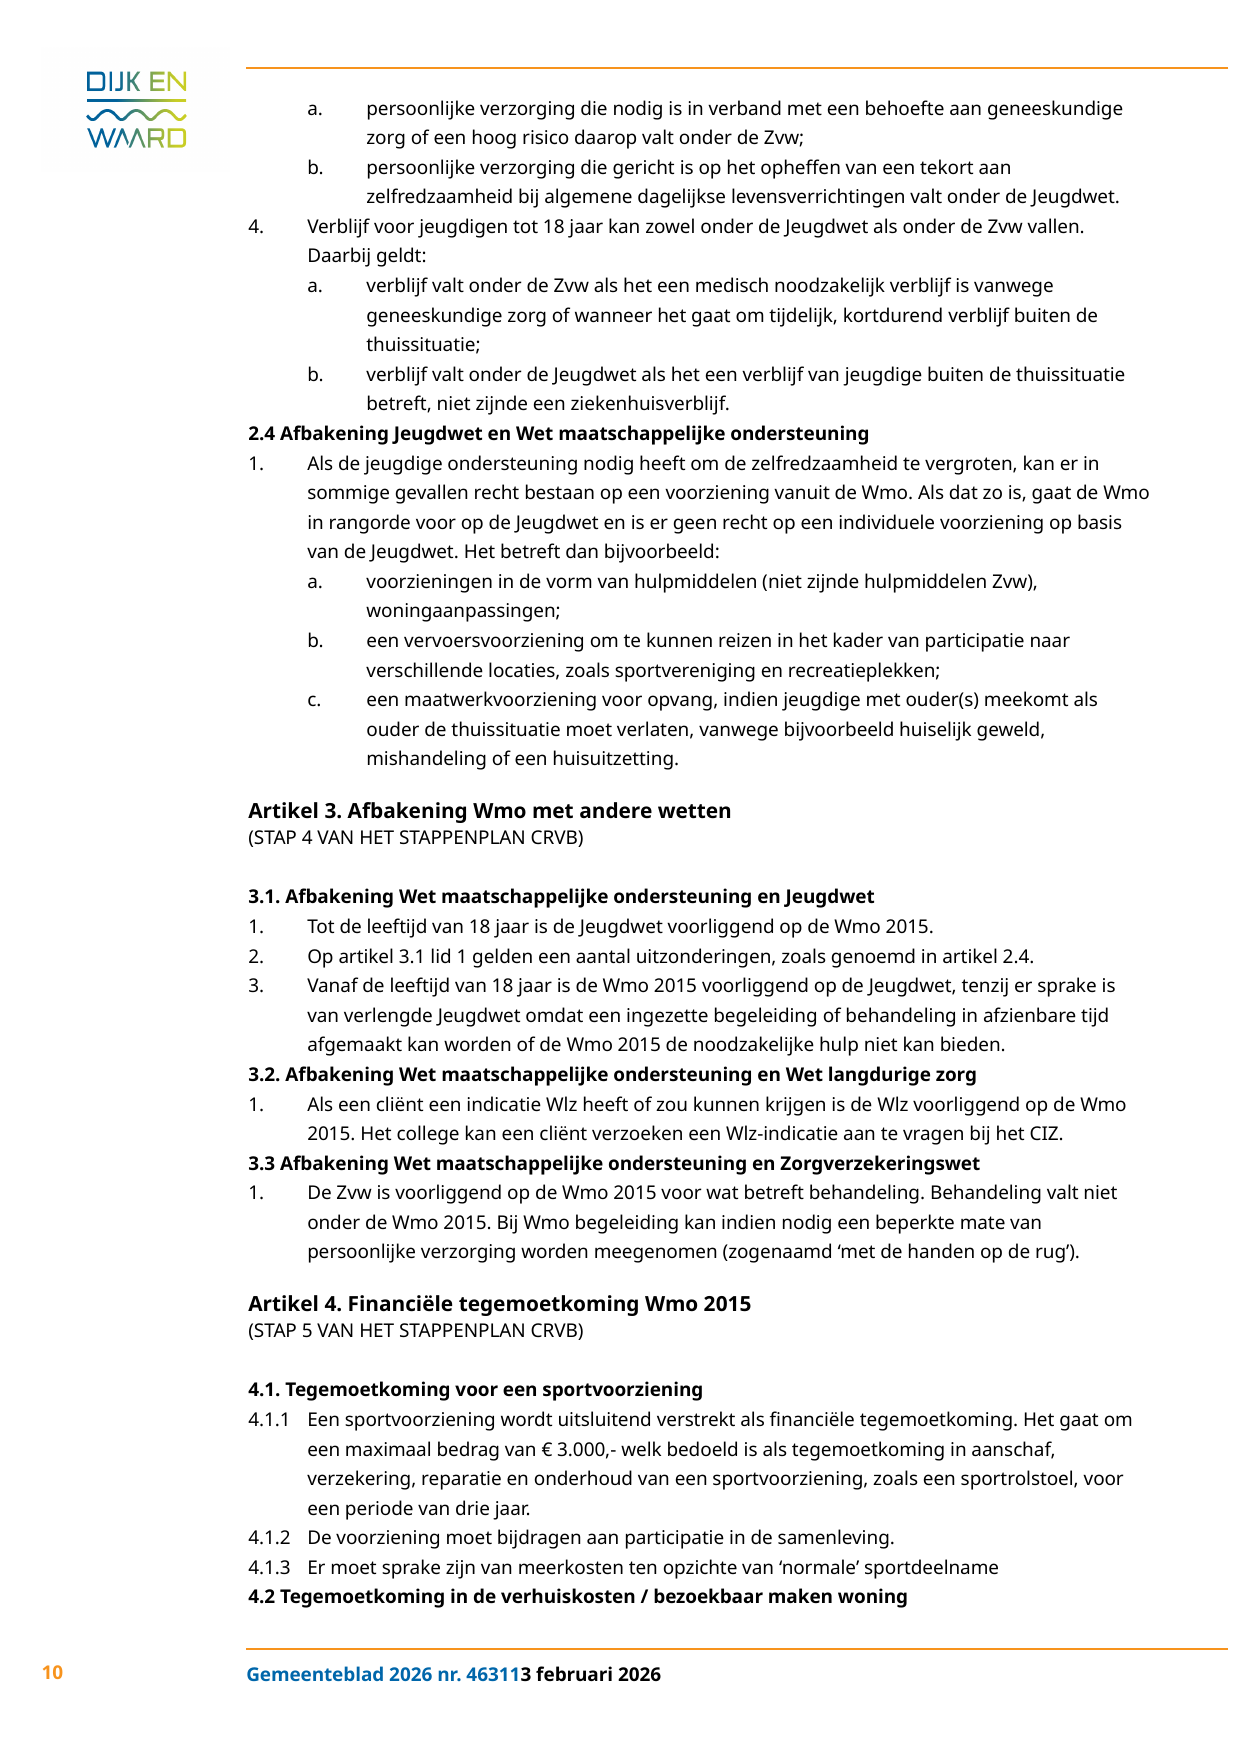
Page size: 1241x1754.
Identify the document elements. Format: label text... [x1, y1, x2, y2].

list persoonlijke verzorging die nodig is in verband met een behoefte aan geneeskundige zorg of een hoog risico daarop valt onder de Zvw; [307, 95, 1152, 150]
list verblijf valt onder de Jeugdwet als het een verblijf van jeugdige buiten de thuissituatie betreft, niet zijnde een ziekenhuisverblijf. [307, 361, 1152, 416]
picture [41, 47, 231, 172]
list persoonlijke verzorging die gericht is op het opheffen van een tekort aan zelfredzaamheid bij algemene dagelijkse levensverrichtingen valt onder de Jeugdwet. [307, 154, 1152, 209]
list Tot de leeftijd van 18 jaar is de Jeugdwet voorliggend op de Wmo 2015. [248, 913, 1152, 939]
text Artikel 3. Afbakening Wmo met andere wetten [248, 796, 1152, 824]
list Verblijf voor jeugdigen tot 18 jaar kan zowel onder de Jeugdwet als onder de Zvw vallen. Daarbij geldt: [248, 213, 1152, 268]
text 2.4 Afbakening Jeugdwet en Wet maatschappelijke ondersteuning [248, 420, 1152, 446]
list een maatwerkvoorziening voor opvang, indien jeugdige met ouder(s) meekomt als ouder de thuissituatie moet verlaten, vanwege bijvoorbeeld huiselijk geweld, mishandeling of een huisuitzetting. [307, 686, 1152, 771]
text (STAP 4 VAN HET STAPPENPLAN CRVB) [248, 824, 1152, 850]
list Als de jeugdige ondersteuning nodig heeft om de zelfredzaamheid te vergroten, kan er in sommige gevallen recht bestaan op een voorziening vanuit de Wmo. Als dat zo is, gaat de Wmo in rangorde voor op de Jeugdwet en is er geen recht op een individuele voorziening op basis van de Jeugdwet. Het betreft dan bijvoorbeeld: [248, 450, 1152, 564]
list voorzieningen in de vorm van hulpmiddelen (niet zijnde hulpmiddelen Zvw), woningaanpassingen; [307, 568, 1152, 623]
list De Zvw is voorliggend op de Wmo 2015 voor wat betreft behandeling. Behandeling valt niet onder de Wmo 2015. Bij Wmo begeleiding kan indien nodig een beperkte mate van persoonlijke verzorging worden meegenomen (zogenaamd ‘met de handen op de rug’). [248, 1179, 1152, 1264]
text Artikel 4. Financiële tegemoetkoming Wmo 2015 [248, 1289, 1152, 1317]
text 4.2 Tegemoetkoming in de verhuiskosten / bezoekbaar maken woning [248, 1584, 1152, 1609]
list Als een cliënt een indicatie Wlz heeft of zou kunnen krijgen is de Wlz voorliggend op de Wmo 2015. Het college kan een cliënt verzoeken een Wlz-indicatie aan te vragen bij het CIZ. [248, 1091, 1152, 1146]
list De voorziening moet bijdragen aan participatie in de samenleving. [248, 1524, 1152, 1550]
list Op artikel 3.1 lid 1 gelden een aantal uitzonderingen, zoals genoemd in artikel 2.4. [248, 943, 1152, 968]
list een vervoersvoorziening om te kunnen reizen in het kader van participatie naar verschillende locaties, zoals sportvereniging en recreatieplekken; [307, 627, 1152, 683]
list Vanaf de leeftijd van 18 jaar is de Wmo 2015 voorliggend op de Jeugdwet, tenzij er sprake is van verlengde Jeugdwet omdat een ingezette begeleiding of behandeling in afzienbare tijd afgemaakt kan worden of de Wmo 2015 de noodzakelijke hulp niet kan bieden. [248, 972, 1152, 1057]
list verblijf valt onder de Zvw als het een medisch noodzakelijk verblijf is vanwege geneeskundige zorg of wanneer het gaat om tijdelijk, kortdurend verblijf buiten de thuissituatie; [307, 272, 1152, 357]
text 4.1. Tegemoetkoming voor een sportvoorziening [248, 1377, 1152, 1402]
text 3.3 Afbakening Wet maatschappelijke ondersteuning en Zorgverzekeringswet [248, 1150, 1152, 1176]
text (STAP 5 VAN HET STAPPENPLAN CRVB) [248, 1317, 1152, 1343]
list Er moet sprake zijn van meerkosten ten opzichte van ‘normale’ sportdeelname [248, 1554, 1152, 1580]
text 3.1. Afbakening Wet maatschappelijke ondersteuning en Jeugdwet [248, 884, 1152, 909]
text 3.2. Afbakening Wet maatschappelijke ondersteuning en Wet langdurige zorg [248, 1061, 1152, 1087]
list Een sportvoorziening wordt uitsluitend verstrekt als financiële tegemoetkoming. Het gaat om een maximaal bedrag van € 3.000,- welk bedoeld is als tegemoetkoming in aanschaf, verzekering, reparatie en onderhoud van een sportvoorziening, zoals een sportrolstoel, voor een periode van drie jaar. [248, 1406, 1152, 1521]
